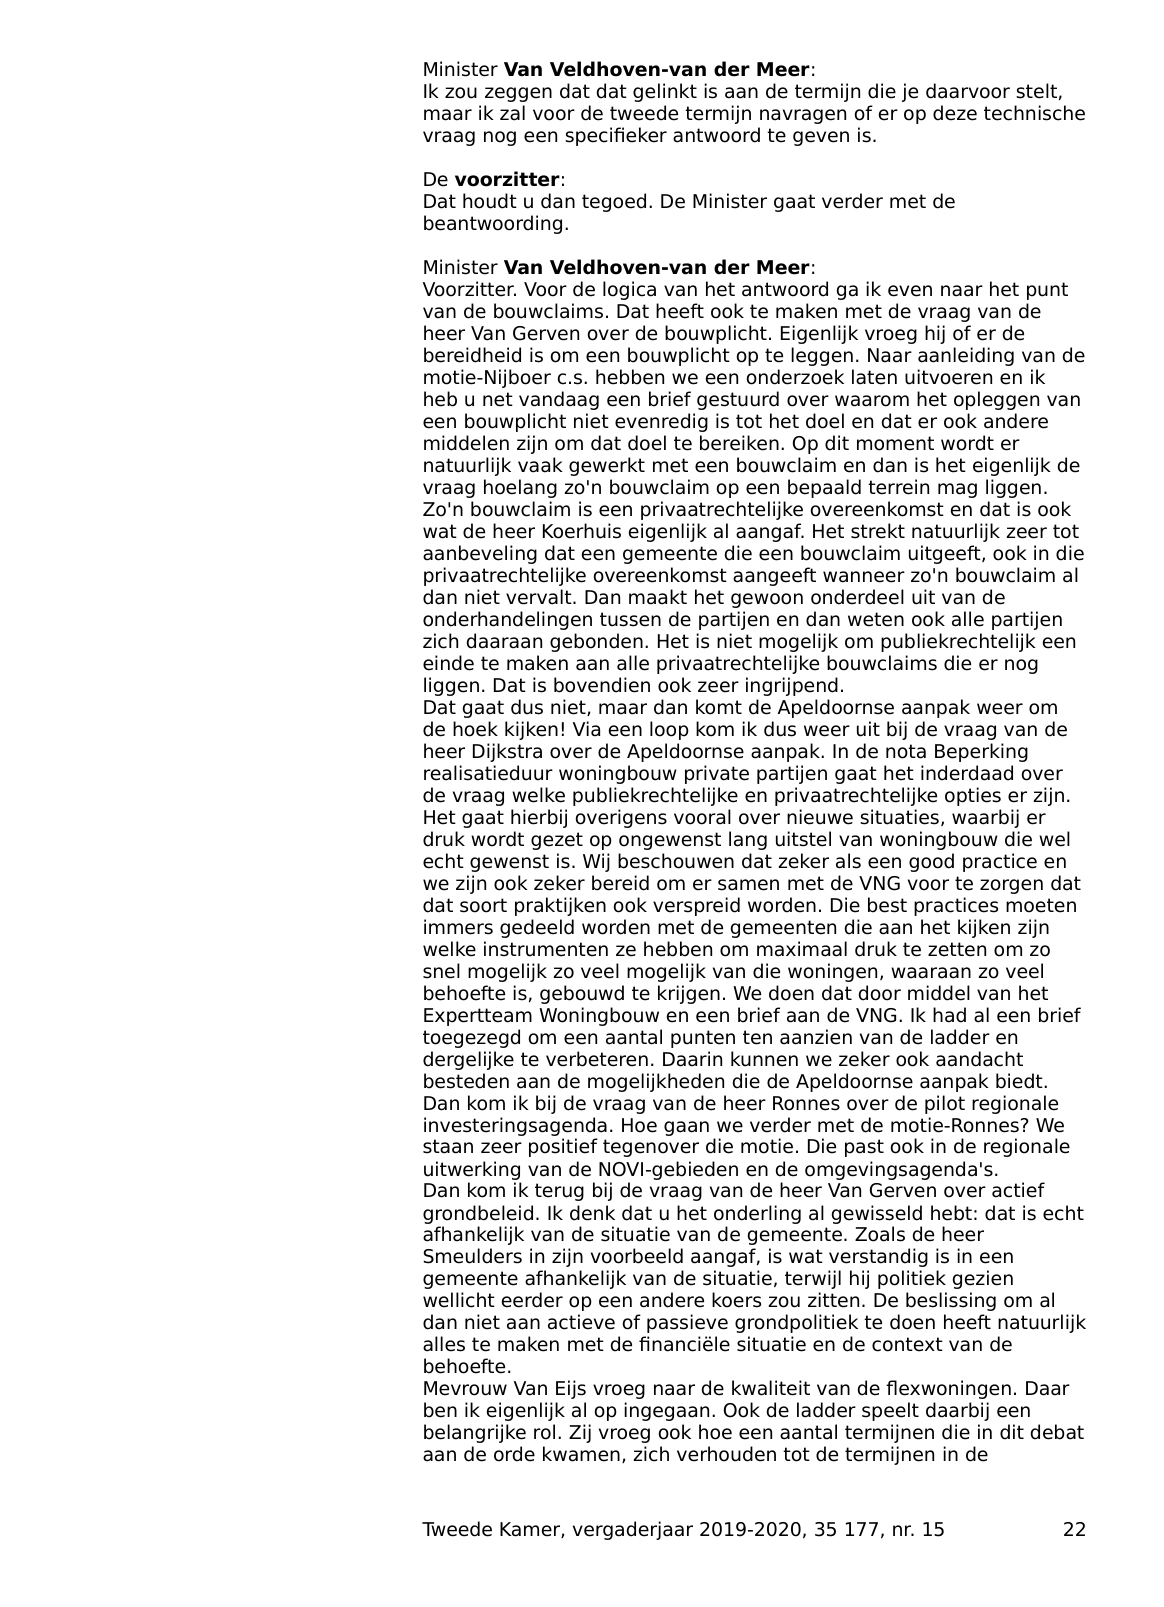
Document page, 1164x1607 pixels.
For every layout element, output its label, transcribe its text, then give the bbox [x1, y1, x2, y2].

text De voorzitter: [422, 169, 1087, 191]
text Dan kom ik terug bij de vraag van de heer Van Gerven over actief grondbeleid. Ik denk dat u het onderling al gewisseld hebt: dat is echt afhankelijk van de situatie van de gemeente. Zoals de heer Smeulders in zijn voorbeeld aangaf, is wat verstandig is in een gemeente afhankelijk van de situatie, terwijl hij politiek gezien wellicht eerder op een andere koers zou zitten. De beslissing om al dan niet aan actieve of passieve grondpolitiek te doen heeft natuurlijk alles te maken met de financiële situatie en de context van de behoefte. [422, 1180, 1087, 1378]
text Dan kom ik bij de vraag van de heer Ronnes over de pilot regionale investeringsagenda. Hoe gaan we verder met de motie-Ronnes? We staan zeer positief tegenover die motie. Die past ook in de regionale uitwerking van de NOVI-gebieden en de omgevingsagenda's. [422, 1092, 1087, 1180]
text Zo'n bouwclaim is een privaatrechtelijke overeenkomst en dat is ook wat de heer Koerhuis eigenlijk al aangaf. Het strekt natuurlijk zeer tot aanbeveling dat een gemeente die een bouwclaim uitgeeft, ook in die privaatrechtelijke overeenkomst aangeeft wanneer zo'n bouwclaim al dan niet vervalt. Dan maakt het gewoon onderdeel uit van de onderhandelingen tussen de partijen en dan weten ook alle partijen zich daaraan gebonden. Het is niet mogelijk om publiekrechtelijk een einde te maken aan alle privaatrechtelijke bouwclaims die er nog liggen. Dat is bovendien ook zeer ingrijpend. [422, 499, 1087, 697]
text Voorzitter. Voor de logica van het antwoord ga ik even naar het punt van de bouwclaims. Dat heeft ook te maken met de vraag van de heer Van Gerven over de bouwplicht. Eigenlijk vroeg hij of er de bereidheid is om een bouwplicht op te leggen. Naar aanleiding van de motie-Nijboer c.s. hebben we een onderzoek laten uitvoeren en ik heb u net vandaag een brief gestuurd over waarom het opleggen van een bouwplicht niet evenredig is tot het doel en dat er ook andere middelen zijn om dat doel te bereiken. Op dit moment wordt er natuurlijk vaak gewerkt met een bouwclaim en dan is het eigenlijk de vraag hoelang zo'n bouwclaim op een bepaald terrein mag liggen. [422, 279, 1087, 499]
text Ik zou zeggen dat dat gelinkt is aan de termijn die je daarvoor stelt, maar ik zal voor de tweede termijn navragen of er op deze technische vraag nog een specifieker antwoord te geven is. [422, 81, 1087, 147]
text Mevrouw Van Eijs vroeg naar de kwaliteit van de flexwoningen. Daar ben ik eigenlijk al op ingegaan. Ook de ladder speelt daarbij een belangrijke rol. Zij vroeg ook hoe een aantal termijnen die in dit debat aan de orde kwamen, zich verhouden tot de termijnen in de [422, 1378, 1087, 1466]
text Minister Van Veldhoven-van der Meer: [422, 257, 1087, 279]
text Dat houdt u dan tegoed. De Minister gaat verder met de beantwoording. [422, 191, 1087, 235]
text Dat gaat dus niet, maar dan komt de Apeldoornse aanpak weer om de hoek kijken! Via een loop kom ik dus weer uit bij de vraag van de heer Dijkstra over de Apeldoornse aanpak. In de nota Beperking realisatieduur woningbouw private partijen gaat het inderdaad over de vraag welke publiekrechtelijke en privaatrechtelijke opties er zijn. Het gaat hierbij overigens vooral over nieuwe situaties, waarbij er druk wordt gezet op ongewenst lang uitstel van woningbouw die wel echt gewenst is. Wij beschouwen dat zeker als een good practice en we zijn ook zeker bereid om er samen met de VNG voor te zorgen dat dat soort praktijken ook verspreid worden. Die best practices moeten immers gedeeld worden met de gemeenten die aan het kijken zijn welke instrumenten ze hebben om maximaal druk te zetten om zo snel mogelijk zo veel mogelijk van die woningen, waaraan zo veel behoefte is, gebouwd te krijgen. We doen dat door middel van het Expertteam Woningbouw en een brief aan de VNG. Ik had al een brief toegezegd om een aantal punten ten aanzien van de ladder en dergelijke te verbeteren. Daarin kunnen we zeker ook aandacht besteden aan de mogelijkheden die de Apeldoornse aanpak biedt. [422, 697, 1087, 1092]
text Minister Van Veldhoven-van der Meer: [422, 59, 1087, 81]
